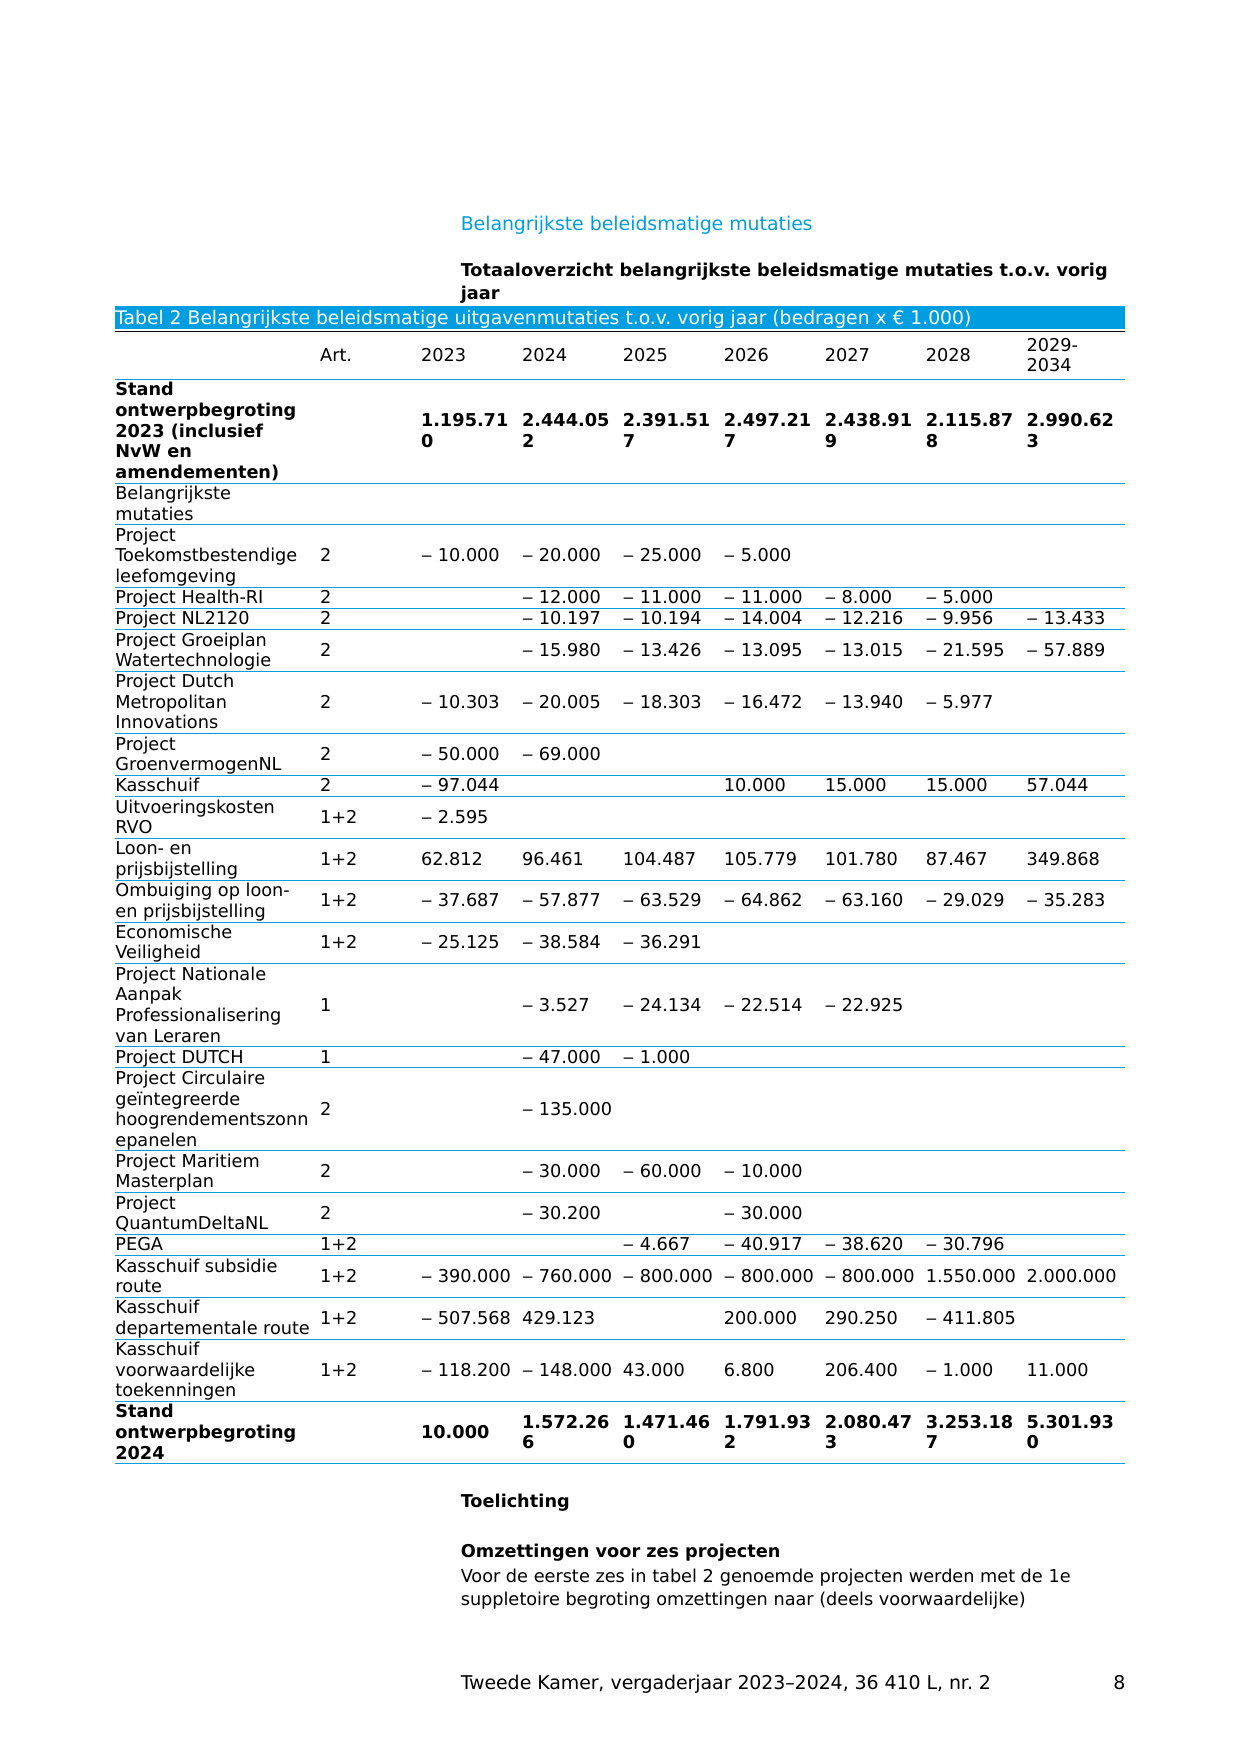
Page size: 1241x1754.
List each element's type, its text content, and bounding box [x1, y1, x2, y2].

table_cell ‒ 30.796 [923, 1235, 1023, 1255]
table_cell ‒ 22.514 [721, 964, 822, 1046]
table_cell 2.391.517 [620, 380, 721, 482]
table_cell [721, 1047, 822, 1067]
table_cell 43.000 [620, 1340, 721, 1401]
table_cell [923, 525, 1023, 587]
table_cell 1.550.000 [923, 1256, 1023, 1297]
table_cell [923, 484, 1023, 524]
table_cell [620, 1193, 721, 1234]
table_cell ‒ 5.000 [923, 588, 1023, 608]
table_cell ‒ 25.125 [418, 923, 519, 963]
table_cell ‒ 20.000 [519, 525, 620, 587]
table_cell 2026 [721, 332, 822, 379]
table_cell 1+2 [317, 1235, 418, 1255]
table_cell ‒ 13.433 [1024, 609, 1125, 629]
table_cell 2 [317, 1193, 418, 1234]
table_cell Stand ontwerpbegroting 2024 [115, 1402, 317, 1463]
table_cell [822, 1068, 923, 1150]
table_cell ‒ 800.000 [822, 1256, 923, 1297]
table_cell ‒ 390.000 [418, 1256, 519, 1297]
table_cell 10.000 [418, 1402, 519, 1463]
table_cell [822, 923, 923, 963]
table_cell Uitvoeringskosten RVO [115, 797, 317, 838]
table_cell [721, 797, 822, 838]
table_cell [1024, 964, 1125, 1046]
table_cell PEGA [115, 1235, 317, 1255]
table_cell 2028 [923, 332, 1023, 379]
table_cell ‒ 20.005 [519, 672, 620, 733]
table_cell [620, 1068, 721, 1150]
table_cell ‒ 12.216 [822, 609, 923, 629]
table_cell ‒ 4.667 [620, 1235, 721, 1255]
table_cell Project Circulaire geïntegreerde hoogrendementszonnepanelen [115, 1068, 317, 1150]
table_cell 2023 [418, 332, 519, 379]
table_cell [923, 1151, 1023, 1192]
table_cell ‒ 3.527 [519, 964, 620, 1046]
table_cell ‒ 60.000 [620, 1151, 721, 1192]
table_cell 2 [317, 776, 418, 796]
table_cell 104.487 [620, 839, 721, 879]
table_cell Art. [317, 332, 418, 379]
table_cell Loon- en prijsbijstelling [115, 839, 317, 879]
table_cell 2.438.919 [822, 380, 923, 482]
table_cell ‒ 8.000 [822, 588, 923, 608]
table_cell [822, 1047, 923, 1067]
table_cell ‒ 29.029 [923, 881, 1023, 921]
table_cell 2 [317, 1151, 418, 1192]
table_cell [418, 1151, 519, 1192]
table_cell Kasschuif departementale route [115, 1298, 317, 1338]
table_cell Project Maritiem Masterplan [115, 1151, 317, 1192]
table_cell ‒ 97.044 [418, 776, 519, 796]
table_cell 429.123 [519, 1298, 620, 1338]
table_cell 349.868 [1024, 839, 1125, 879]
table_cell Project NL2120 [115, 609, 317, 629]
table_cell ‒ 10.194 [620, 609, 721, 629]
table_cell 15.000 [822, 776, 923, 796]
table_cell 11.000 [1024, 1340, 1125, 1401]
table_cell 290.250 [822, 1298, 923, 1338]
table_cell 1+2 [317, 923, 418, 963]
table_cell [418, 1193, 519, 1234]
table_cell [1024, 1298, 1125, 1338]
table_cell 2.115.878 [923, 380, 1023, 482]
table_cell [418, 1068, 519, 1150]
table_cell [620, 797, 721, 838]
table_cell 2.000.000 [1024, 1256, 1125, 1297]
table_cell ‒ 13.940 [822, 672, 923, 733]
table_cell 6.800 [721, 1340, 822, 1401]
table_cell ‒ 5.977 [923, 672, 1023, 733]
table_cell 101.780 [822, 839, 923, 879]
table_cell 2024 [519, 332, 620, 379]
table_cell 57.044 [1024, 776, 1125, 796]
table_cell ‒ 15.980 [519, 630, 620, 671]
table_cell 2025 [620, 332, 721, 379]
table_cell ‒ 35.283 [1024, 881, 1125, 921]
table_cell 2 [317, 1068, 418, 1150]
title Belangrijkste beleidsmatige mutaties [461, 213, 1125, 235]
table_cell [1024, 923, 1125, 963]
table_cell ‒ 25.000 [620, 525, 721, 587]
table_cell [923, 1068, 1023, 1150]
table_cell 1+2 [317, 797, 418, 838]
table_cell 1.195.710 [418, 380, 519, 482]
table_cell [418, 484, 519, 524]
table_cell 2 [317, 588, 418, 608]
table_cell [923, 923, 1023, 963]
table_cell [923, 797, 1023, 838]
table_cell 2.080.473 [822, 1402, 923, 1463]
table_cell 5.301.930 [1024, 1402, 1125, 1463]
table_cell [1024, 588, 1125, 608]
table_cell [1024, 1151, 1125, 1192]
table_cell 15.000 [923, 776, 1023, 796]
table_cell ‒ 38.584 [519, 923, 620, 963]
table_cell [822, 525, 923, 587]
table_cell [620, 484, 721, 524]
table_cell ‒ 118.200 [418, 1340, 519, 1401]
table_cell ‒ 16.472 [721, 672, 822, 733]
table_cell ‒ 5.000 [721, 525, 822, 587]
table_cell [822, 1151, 923, 1192]
table_cell [519, 776, 620, 796]
table_cell ‒ 30.000 [721, 1193, 822, 1234]
table_cell [418, 1235, 519, 1255]
table_cell [418, 588, 519, 608]
table_cell ‒ 14.004 [721, 609, 822, 629]
table_cell 2 [317, 630, 418, 671]
table_cell [115, 332, 317, 379]
table_cell ‒ 13.015 [822, 630, 923, 671]
table_cell [923, 1193, 1023, 1234]
table_cell 1.791.932 [721, 1402, 822, 1463]
table_cell 2 [317, 525, 418, 587]
table_cell [822, 484, 923, 524]
table_cell Project Dutch Metropolitan Innovations [115, 672, 317, 733]
table_cell 206.400 [822, 1340, 923, 1401]
text Omzettingen voor zes projecten [461, 1539, 1125, 1562]
text Toelichting [461, 1489, 1125, 1512]
table_cell 1+2 [317, 881, 418, 921]
table_cell [620, 734, 721, 775]
table_cell ‒ 47.000 [519, 1047, 620, 1067]
table_cell Kasschuif voorwaardelijke toekenningen [115, 1340, 317, 1401]
table_cell ‒ 10.303 [418, 672, 519, 733]
table_cell Ombuiging op loon- en prijsbijstelling [115, 881, 317, 921]
table_cell [1024, 797, 1125, 838]
table_cell 1 [317, 1047, 418, 1067]
table_cell [620, 1298, 721, 1338]
table_cell ‒ 135.000 [519, 1068, 620, 1150]
table_cell [317, 380, 418, 482]
table_cell 1+2 [317, 839, 418, 879]
table_cell ‒ 411.805 [923, 1298, 1023, 1338]
table_cell 2 [317, 609, 418, 629]
table_cell [418, 964, 519, 1046]
table_cell ‒ 2.595 [418, 797, 519, 838]
table_cell [519, 797, 620, 838]
table_cell ‒ 13.426 [620, 630, 721, 671]
table_cell [1024, 734, 1125, 775]
table_cell ‒ 57.889 [1024, 630, 1125, 671]
table_cell ‒ 1.000 [923, 1340, 1023, 1401]
table_cell [317, 1402, 418, 1463]
table_cell [620, 776, 721, 796]
table_cell [1024, 525, 1125, 587]
table_cell ‒ 18.303 [620, 672, 721, 733]
table_cell [822, 734, 923, 775]
table_cell ‒ 12.000 [519, 588, 620, 608]
table_cell [317, 484, 418, 524]
table_cell 87.467 [923, 839, 1023, 879]
table_cell ‒ 36.291 [620, 923, 721, 963]
table_cell Project Health-RI [115, 588, 317, 608]
table_cell [822, 797, 923, 838]
table_cell 2029-2034 [1024, 332, 1125, 379]
table_cell Kasschuif subsidie route [115, 1256, 317, 1297]
table_cell ‒ 11.000 [620, 588, 721, 608]
table_cell [721, 484, 822, 524]
table_cell [418, 630, 519, 671]
text Voor de eerste zes in tabel 2 genoemde projecten werden met de 1e suppletoire begroting omzettingen naar (deels voorwaardelijke) [461, 1564, 1125, 1610]
table_cell ‒ 40.917 [721, 1235, 822, 1255]
table_cell Kasschuif [115, 776, 317, 796]
table_cell 1.572.266 [519, 1402, 620, 1463]
table_cell 2.990.623 [1024, 380, 1125, 482]
table_cell 3.253.187 [923, 1402, 1023, 1463]
table_cell [1024, 1047, 1125, 1067]
table_cell ‒ 30.200 [519, 1193, 620, 1234]
table_cell 1+2 [317, 1256, 418, 1297]
table_cell [923, 734, 1023, 775]
table_cell ‒ 11.000 [721, 588, 822, 608]
table_cell ‒ 64.862 [721, 881, 822, 921]
table_cell 1.471.460 [620, 1402, 721, 1463]
table_cell [1024, 1068, 1125, 1150]
table_cell Stand ontwerpbegroting 2023 (inclusief NvW en amendementen) [115, 380, 317, 482]
table_cell [1024, 672, 1125, 733]
table_cell [923, 964, 1023, 1046]
table_cell ‒ 760.000 [519, 1256, 620, 1297]
table_cell ‒ 24.134 [620, 964, 721, 1046]
table_cell Economische Veiligheid [115, 923, 317, 963]
table_cell Project DUTCH [115, 1047, 317, 1067]
text Totaaloverzicht belangrijkste beleidsmatige mutaties t.o.v. vorig jaar [461, 258, 1125, 304]
table_cell ‒ 10.197 [519, 609, 620, 629]
table_cell 2.444.052 [519, 380, 620, 482]
table_cell [721, 734, 822, 775]
table_cell [1024, 1235, 1125, 1255]
table_cell Project Nationale Aanpak Professionalisering van Leraren [115, 964, 317, 1046]
table_cell ‒ 38.620 [822, 1235, 923, 1255]
table_cell ‒ 13.095 [721, 630, 822, 671]
table_cell ‒ 9.956 [923, 609, 1023, 629]
table_cell [721, 1068, 822, 1150]
table_cell [822, 1193, 923, 1234]
table_cell ‒ 10.000 [418, 525, 519, 587]
table_cell ‒ 800.000 [620, 1256, 721, 1297]
table_cell 2 [317, 734, 418, 775]
table_cell ‒ 800.000 [721, 1256, 822, 1297]
table_cell ‒ 1.000 [620, 1047, 721, 1067]
table_cell 62.812 [418, 839, 519, 879]
table_cell 2.497.217 [721, 380, 822, 482]
table_cell Project QuantumDeltaNL [115, 1193, 317, 1234]
table_cell 96.461 [519, 839, 620, 879]
table_cell [923, 1047, 1023, 1067]
table_cell [1024, 484, 1125, 524]
table_cell 200.000 [721, 1298, 822, 1338]
table_cell 2 [317, 672, 418, 733]
table_cell ‒ 57.877 [519, 881, 620, 921]
table_cell ‒ 50.000 [418, 734, 519, 775]
table_cell Project Toekomstbestendige leefomgeving [115, 525, 317, 587]
table_cell 10.000 [721, 776, 822, 796]
table_cell Project Groeiplan Watertechnologie [115, 630, 317, 671]
table_cell ‒ 30.000 [519, 1151, 620, 1192]
table_cell [418, 1047, 519, 1067]
table_cell 1+2 [317, 1298, 418, 1338]
table_cell [418, 609, 519, 629]
table_cell ‒ 63.160 [822, 881, 923, 921]
table_cell ‒ 22.925 [822, 964, 923, 1046]
table_cell ‒ 21.595 [923, 630, 1023, 671]
table_cell ‒ 69.000 [519, 734, 620, 775]
table_cell 105.779 [721, 839, 822, 879]
table_cell ‒ 37.687 [418, 881, 519, 921]
table_cell Belangrijkste mutaties [115, 484, 317, 524]
table_cell [519, 484, 620, 524]
table_cell [721, 923, 822, 963]
table_cell 1 [317, 964, 418, 1046]
table_cell 2027 [822, 332, 923, 379]
table_cell [519, 1235, 620, 1255]
table_cell ‒ 63.529 [620, 881, 721, 921]
table_cell [1024, 1193, 1125, 1234]
table_cell Project GroenvermogenNL [115, 734, 317, 775]
table_cell 1+2 [317, 1340, 418, 1401]
table_cell ‒ 507.568 [418, 1298, 519, 1338]
table_cell ‒ 148.000 [519, 1340, 620, 1401]
table_cell ‒ 10.000 [721, 1151, 822, 1192]
